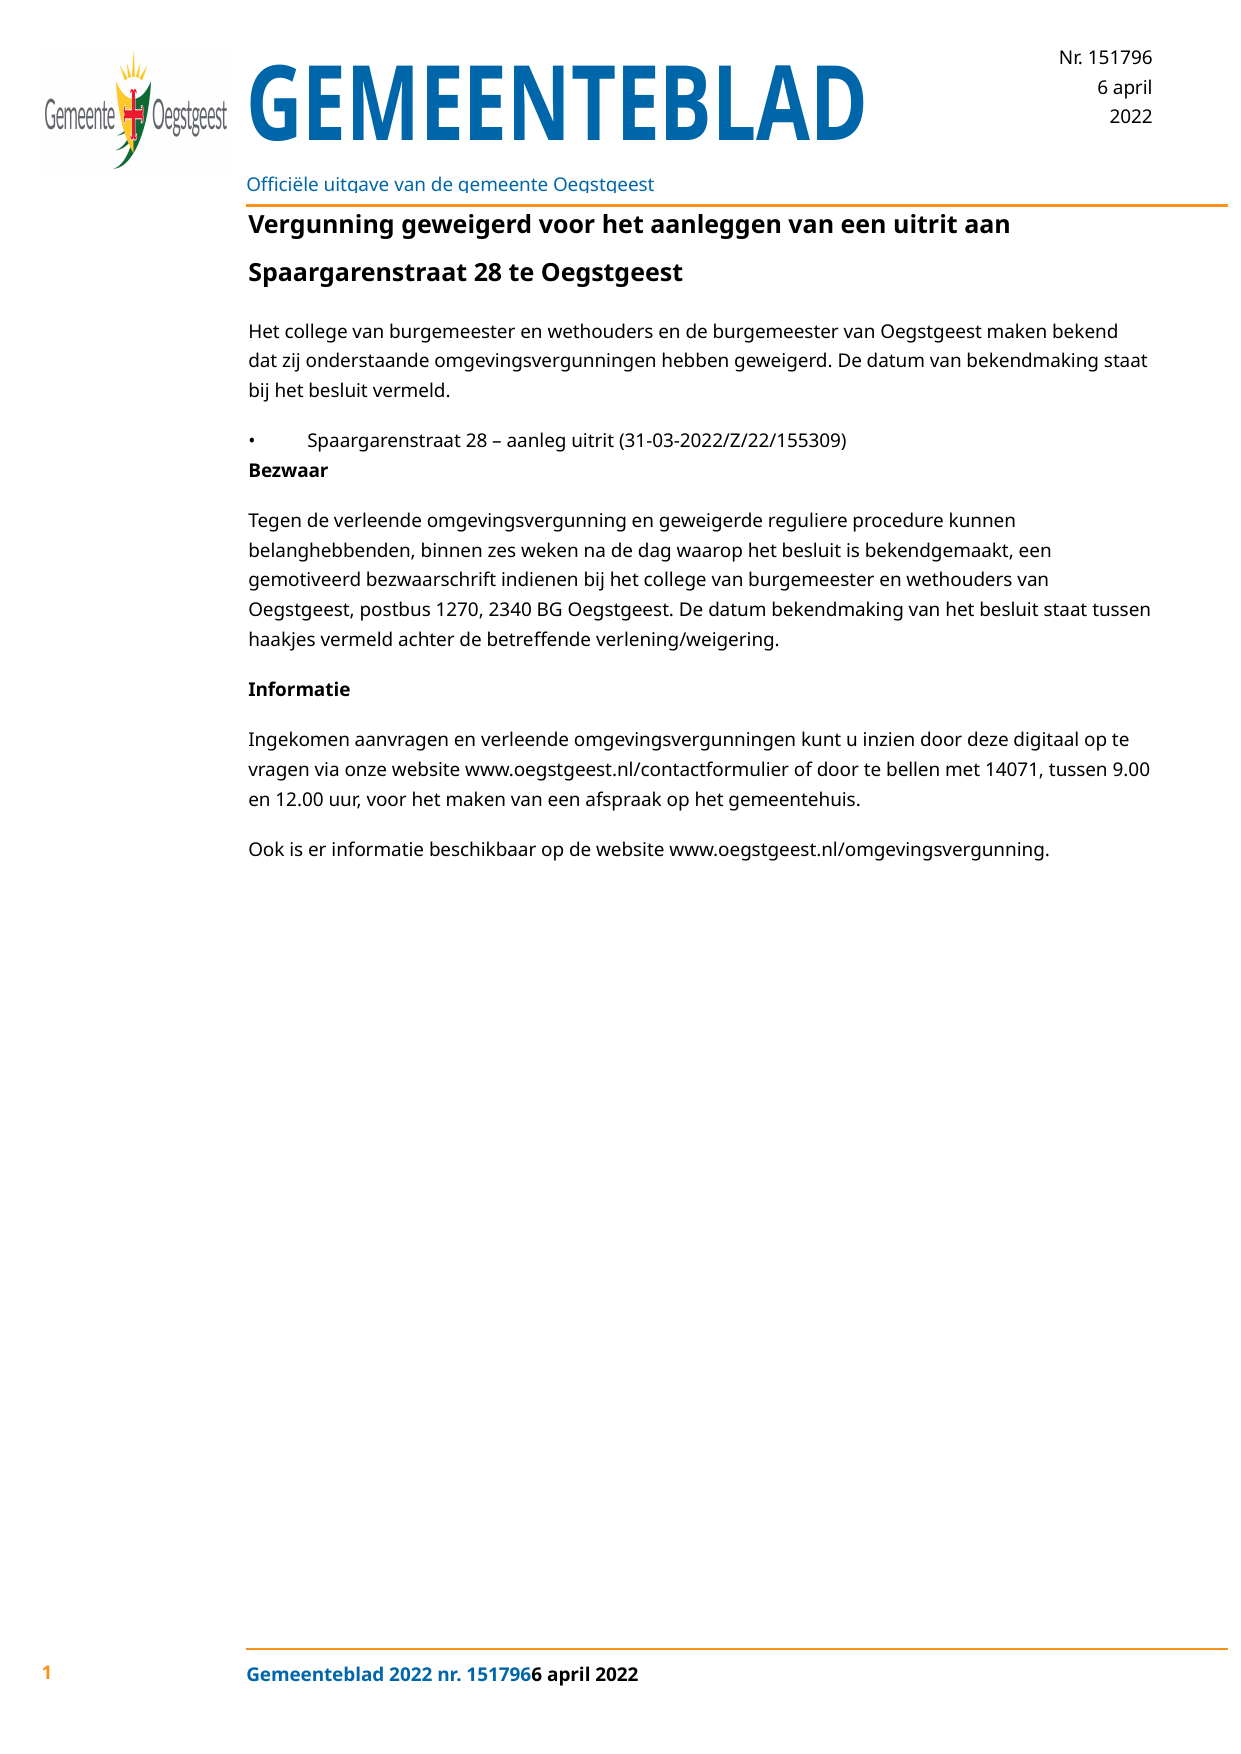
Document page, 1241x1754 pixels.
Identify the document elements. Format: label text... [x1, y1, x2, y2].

text Ingekomen aanvragen en verleende omgevingsvergunningen kunt u inzien door deze digitaal op te vragen via onze website www.oegstgeest.nl/contactformulier of door te bellen met 14071, tussen 9.00 en 12.00 uur, voor het maken van een afspraak op het gemeentehuis. [248, 727, 1152, 812]
text Bezwaar [248, 457, 1152, 483]
text Tegen de verleende omgevingsvergunning en geweigerde reguliere procedure kunnen belanghebbenden, binnen zes weken na de dag waarop het besluit is bekendgemaakt, een gemotiveerd bezwaarschrift indienen bij het college van burgemeester en wethouders van Oegstgeest, postbus 1270, 2340 BG Oegstgeest. De datum bekendmaking van het besluit staat tussen haakjes vermeld achter de betreffende verlening/weigering. [248, 507, 1152, 652]
text Vergunning geweigerd voor het aanleggen van een uitrit aan Spaargarenstraat 28 te Oegstgeest [248, 207, 1152, 288]
text Het college van burgemeester en wethouders en de burgemeester van Oegstgeest maken bekend dat zij onderstaande omgevingsvergunningen hebben geweigerd. De datum van bekendmaking staat bij het besluit vermeld. [248, 318, 1152, 403]
picture [41, 47, 231, 172]
text Informatie [248, 676, 1152, 702]
list Spaargarenstraat 28 – aanleg uitrit (31-03-2022/Z/22/155309) [248, 427, 1152, 453]
text Ook is er informatie beschikbaar op de website www.oegstgeest.nl/omgevingsvergunning. [248, 836, 1152, 862]
